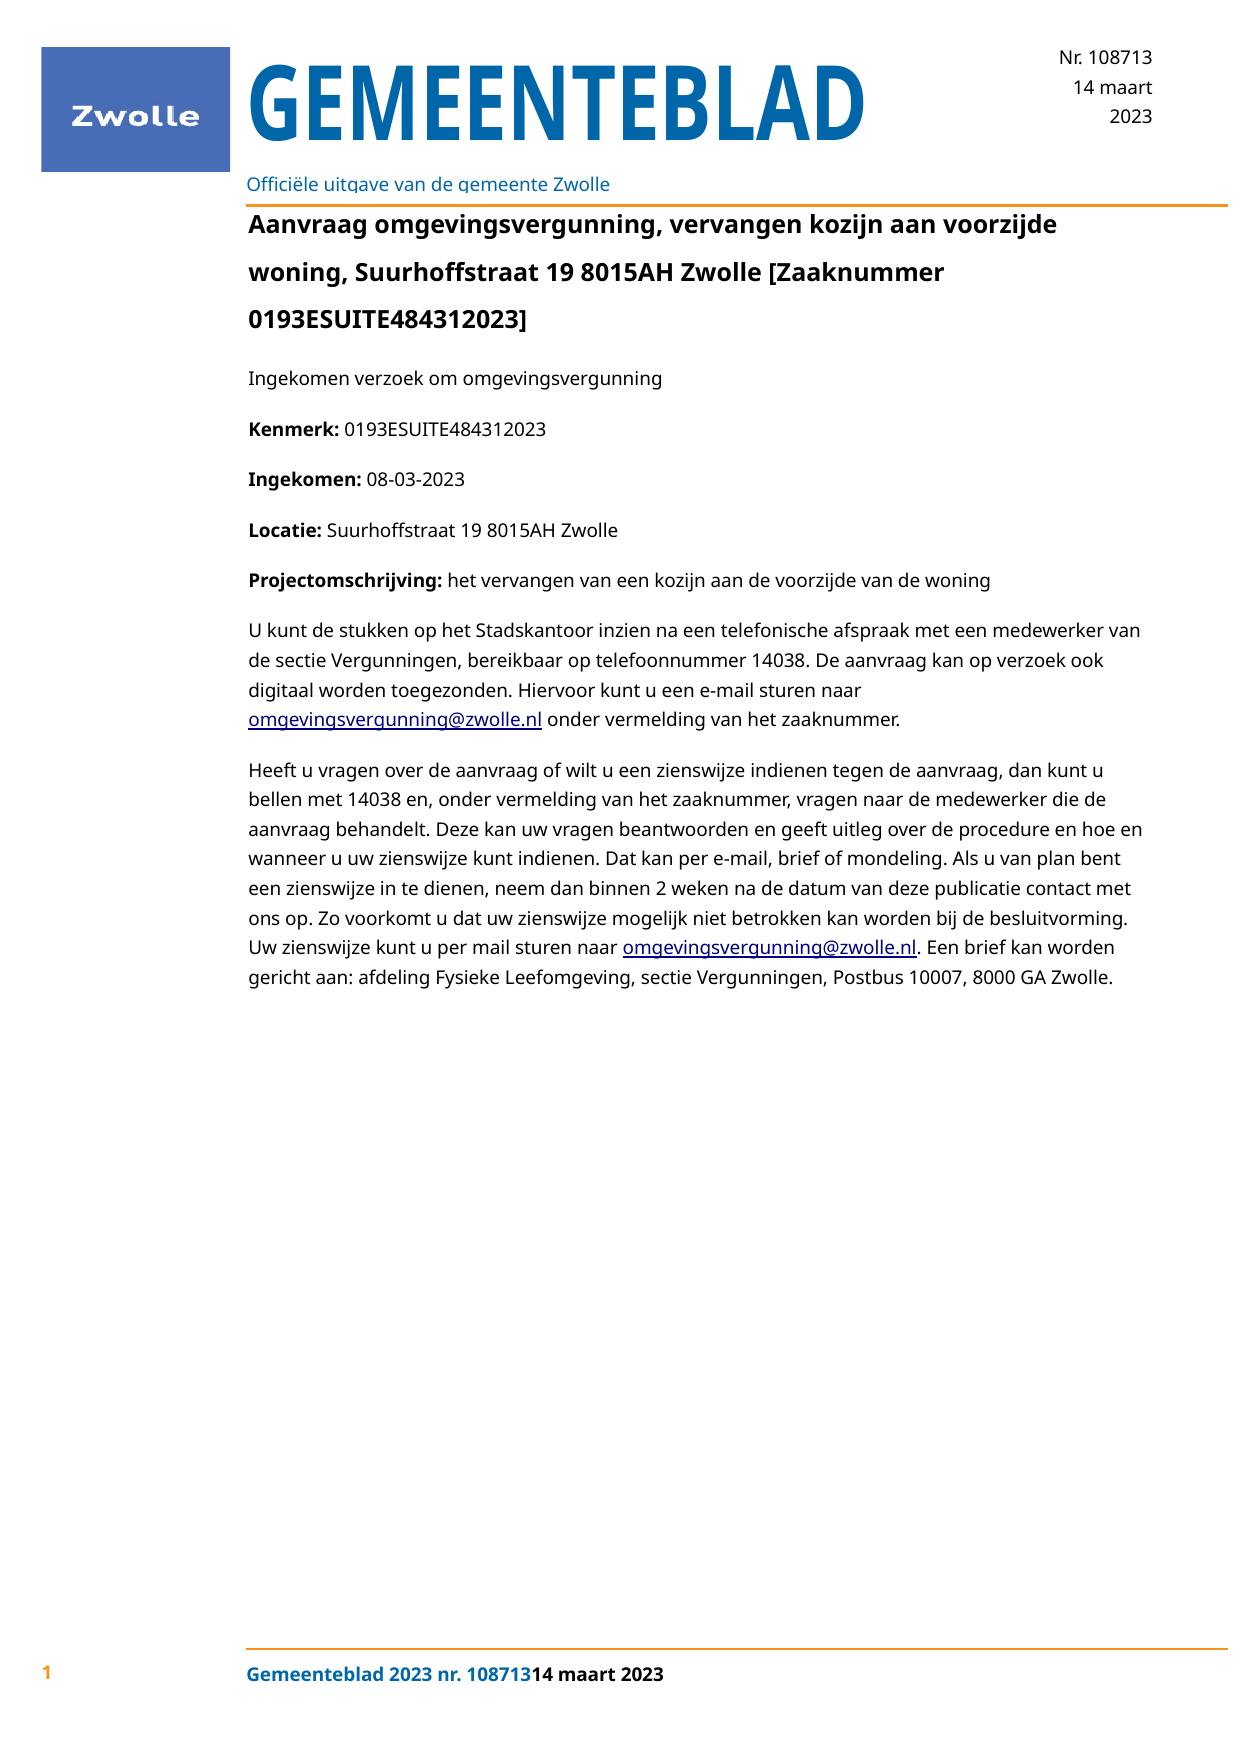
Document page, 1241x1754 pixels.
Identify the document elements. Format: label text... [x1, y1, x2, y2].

text Locatie: Suurhoffstraat 19 8015AH Zwolle [248, 517, 1152, 542]
text Aanvraag omgevingsvergunning, vervangen kozijn aan voorzijde woning, Suurhoffstraat 19 8015AH Zwolle [Zaaknummer 0193ESUITE484312023] [248, 207, 1152, 336]
text Projectomschrijving: het vervangen van een kozijn aan de voorzijde van de woning [248, 567, 1152, 593]
text Ingekomen: 08-03-2023 [248, 466, 1152, 492]
text Ingekomen verzoek om omgevingsvergunning [248, 366, 1152, 391]
text Kenmerk: 0193ESUITE484312023 [248, 416, 1152, 442]
text U kunt de stukken op het Stadskantoor inzien na een telefonische afspraak met een medewerker van de sectie Vergunningen, bereikbaar op telefoonnummer 14038. De aanvraag kan op verzoek ook digitaal worden toegezonden. Hiervoor kunt u een e-mail sturen naar omgevingsvergunning@zwolle.nl onder vermelding van het zaaknummer. [248, 618, 1152, 732]
picture [41, 47, 231, 172]
text Heeft u vragen over de aanvraag of wilt u een zienswijze indienen tegen de aanvraag, dan kunt u bellen met 14038 en, onder vermelding van het zaaknummer, vragen naar de medewerker die de aanvraag behandelt. Deze kan uw vragen beantwoorden en geeft uitleg over de procedure en hoe en wanneer u uw zienswijze kunt indienen. Dat kan per e-mail, brief of mondeling. Als u van plan bent een zienswijze in te dienen, neem dan binnen 2 weken na de datum van deze publicatie contact met ons op. Zo voorkomt u dat uw zienswijze mogelijk niet betrokken kan worden bij de besluitvorming. Uw zienswijze kunt u per mail sturen naar omgevingsvergunning@zwolle.nl. Een brief kan worden gericht aan: afdeling Fysieke Leefomgeving, sectie Vergunningen, Postbus 10007, 8000 GA Zwolle. [248, 757, 1152, 989]
